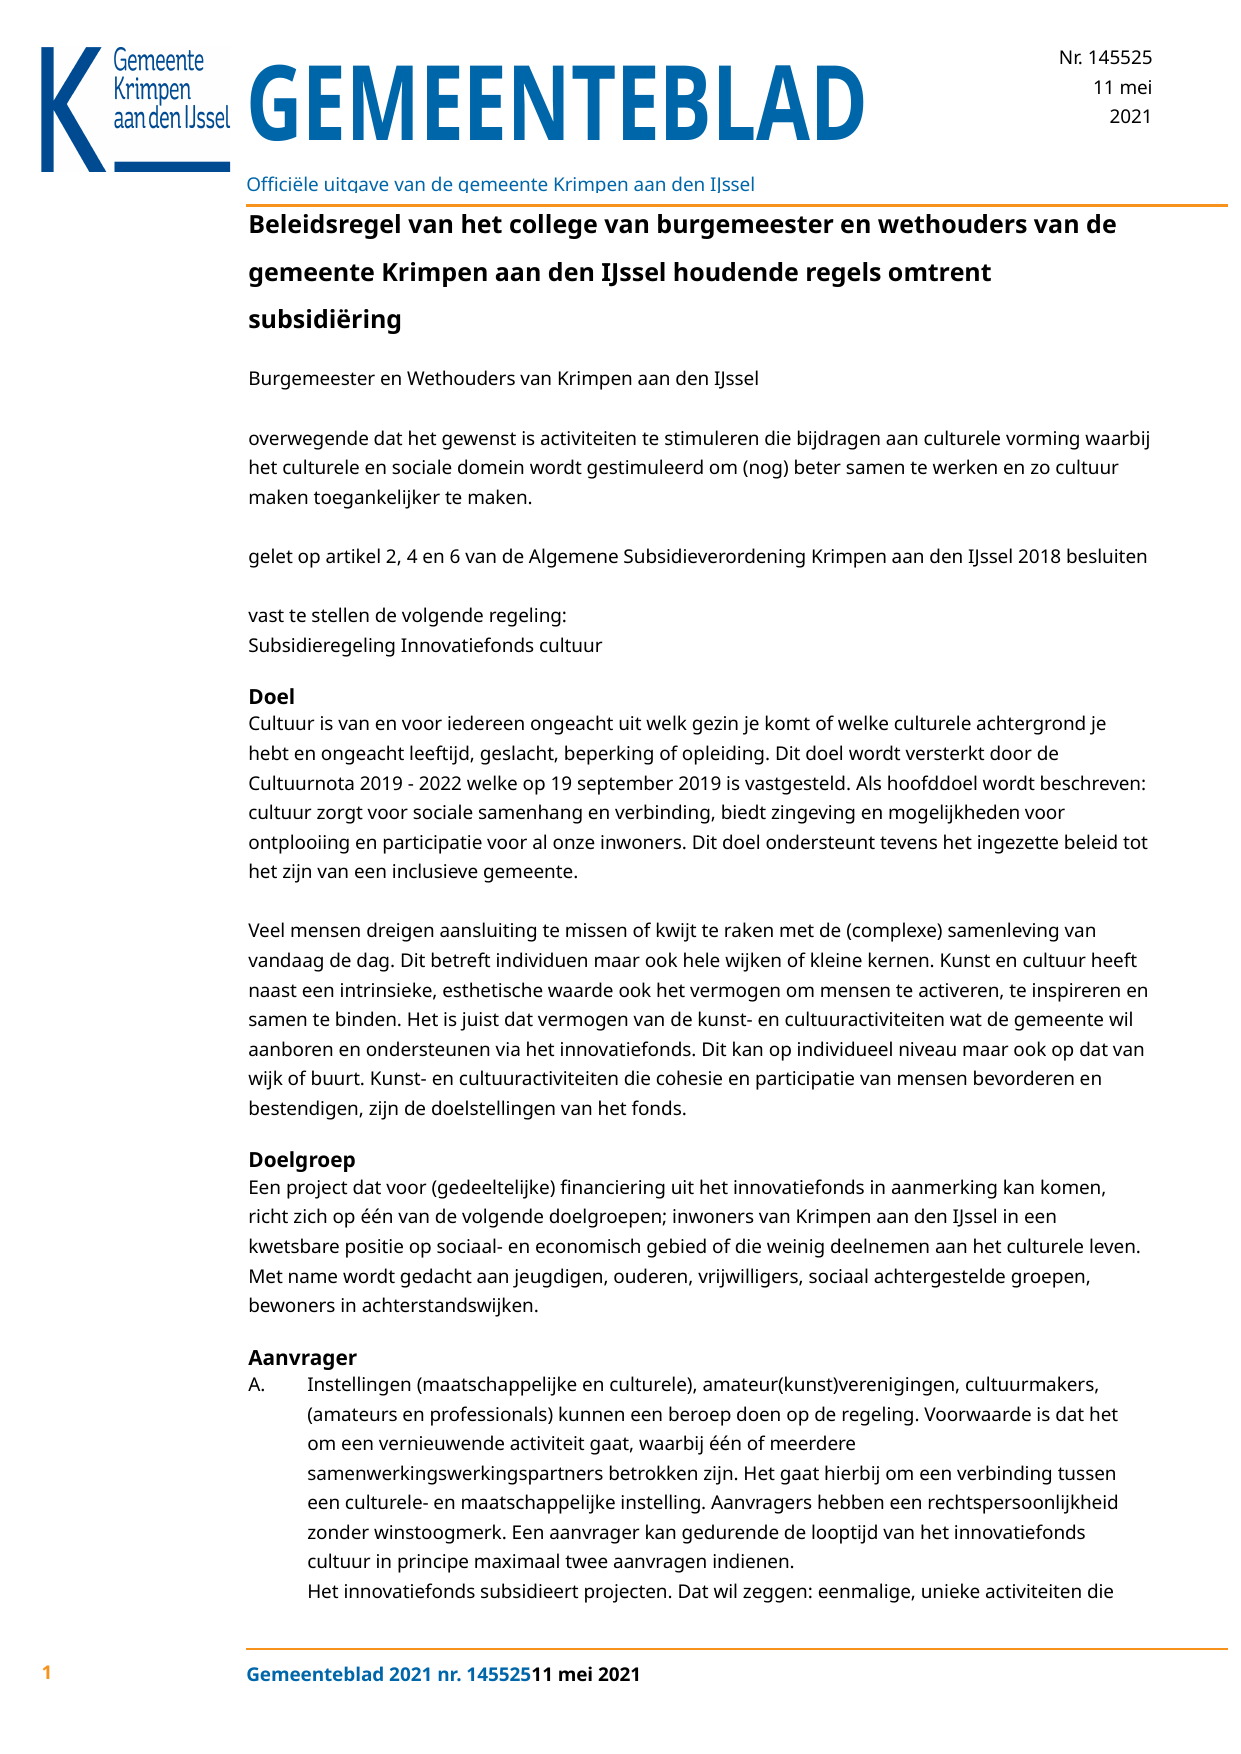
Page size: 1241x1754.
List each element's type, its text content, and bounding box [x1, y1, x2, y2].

text Beleidsregel van het college van burgemeester en wethouders van de gemeente Krimpen aan den IJssel houdende regels omtrent subsidiëring [248, 207, 1152, 336]
text Subsidieregeling Innovatiefonds cultuur [248, 632, 1152, 657]
text Cultuur is van en voor iedereen ongeacht uit welk gezin je komt of welke culturele achtergrond je hebt en ongeacht leeftijd, geslacht, beperking of opleiding. Dit doel wordt versterkt door de Cultuurnota 2019 - 2022 welke op 19 september 2019 is vastgesteld. Als hoofddoel wordt beschreven: cultuur zorgt voor sociale samenhang en verbinding, biedt zingeving en mogelijkheden voor ontplooiing en participatie voor al onze inwoners. Dit doel ondersteunt tevens het ingezette beleid tot het zijn van een inclusieve gemeente. [248, 711, 1152, 884]
list Instellingen (maatschappelijke en culturele), amateur(kunst)verenigingen, cultuurmakers, (amateurs en professionals) kunnen een beroep doen op de regeling. Voorwaarde is dat het om een vernieuwende activiteit gaat, waarbij één of meerdere samenwerkingswerkingspartners betrokken zijn. Het gaat hierbij om een verbinding tussen een culturele- en maatschappelijke instelling. Aanvragers hebben een rechtspersoonlijkheid zonder winstoogmerk. Een aanvrager kan gedurende de looptijd van het innovatiefonds cultuur in principe maximaal twee aanvragen indienen. [248, 1371, 1152, 1574]
text Een project dat voor (gedeeltelijke) financiering uit het innovatiefonds in aanmerking kan komen, richt zich op één van de volgende doelgroepen; inwoners van Krimpen aan den IJssel in een kwetsbare positie op sociaal- en economisch gebied of die weinig deelnemen aan het culturele leven. Met name wordt gedacht aan jeugdigen, ouderen, vrijwilligers, sociaal achtergestelde groepen, bewoners in achterstandswijken. [248, 1174, 1152, 1318]
list Het innovatiefonds subsidieert projecten. Dat wil zeggen: eenmalige, unieke activiteiten die [248, 1578, 1152, 1604]
text Doelgroep [248, 1146, 1152, 1174]
text Doel [248, 682, 1152, 711]
text Veel mensen dreigen aansluiting te missen of kwijt te raken met de (complexe) samenleving van vandaag de dag. Dit betreft individuen maar ook hele wijken of kleine kernen. Kunst en cultuur heeft naast een intrinsieke, esthetische waarde ook het vermogen om mensen te activeren, te inspireren en samen te binden. Het is juist dat vermogen van de kunst- en cultuuractiviteiten wat de gemeente wil aanboren en ondersteunen via het innovatiefonds. Dit kan op individueel niveau maar ook op dat van wijk of buurt. Kunst- en cultuuractiviteiten die cohesie en participatie van mensen bevorderen en bestendigen, zijn de doelstellingen van het fonds. [248, 918, 1152, 1121]
text vast te stellen de volgende regeling: [248, 602, 1152, 628]
text Burgemeester en Wethouders van Krimpen aan den IJssel [248, 366, 1152, 391]
text Aanvrager [248, 1343, 1152, 1371]
picture [41, 47, 231, 172]
text overwegende dat het gewenst is activiteiten te stimuleren die bijdragen aan culturele vorming waarbij het culturele en sociale domein wordt gestimuleerd om (nog) beter samen te werken en zo cultuur maken toegankelijker te maken. [248, 425, 1152, 509]
text gelet op artikel 2, 4 en 6 van de Algemene Subsidieverordening Krimpen aan den IJssel 2018 besluiten [248, 543, 1152, 569]
